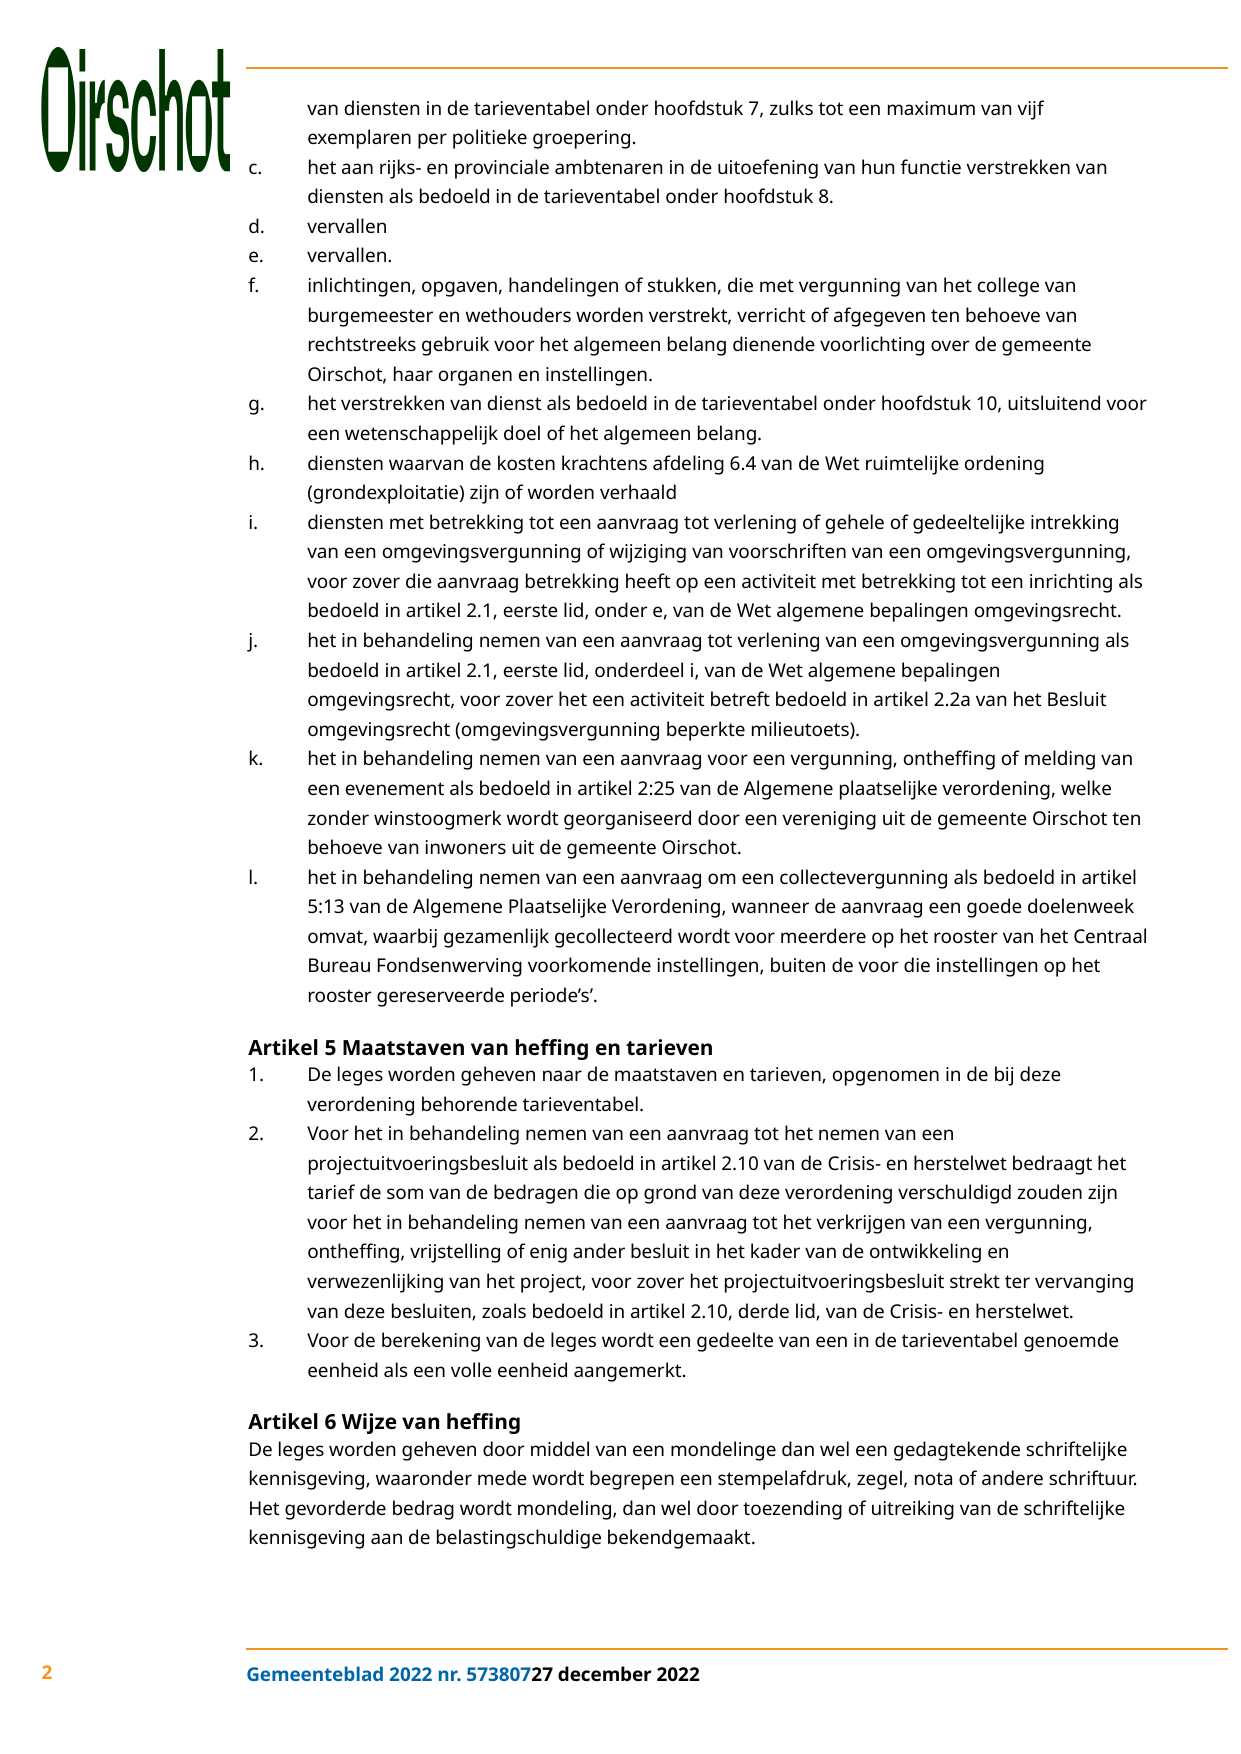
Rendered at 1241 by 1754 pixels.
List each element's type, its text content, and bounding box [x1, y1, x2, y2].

list diensten waarvan de kosten krachtens afdeling 6.4 van de Wet ruimtelijke ordening (grondexploitatie) zijn of worden verhaald [248, 450, 1152, 505]
text Het gevorderde bedrag wordt mondeling, dan wel door toezending of uitreiking van de schriftelijke kennisgeving aan de belastingschuldige bekendgemaakt. [248, 1495, 1152, 1550]
list vervallen. [248, 243, 1152, 268]
list het in behandeling nemen van een aanvraag voor een vergunning, ontheffing of melding van een evenement als bedoeld in artikel 2:25 van de Algemene plaatselijke verordening, welke zonder winstoogmerk wordt georganiseerd door een vereniging uit de gemeente Oirschot ten behoeve van inwoners uit de gemeente Oirschot. [248, 746, 1152, 860]
text De leges worden geheven door middel van een mondelinge dan wel een gedagtekende schriftelijke kennisgeving, waaronder mede wordt begrepen een stempelafdruk, zegel, nota of andere schriftuur. [248, 1436, 1152, 1491]
list het in behandeling nemen van een aanvraag om een collectevergunning als bedoeld in artikel 5:13 van de Algemene Plaatselijke Verordening, wanneer de aanvraag een goede doelenweek omvat, waarbij gezamenlijk gecollecteerd wordt voor meerdere op het rooster van het Centraal Bureau Fondsenwerving voorkomende instellingen, buiten de voor die instellingen op het rooster gereserveerde periode’s’. [248, 864, 1152, 1008]
list het verstrekken van dienst als bedoeld in de tarieventabel onder hoofdstuk 10, uitsluitend voor een wetenschappelijk doel of het algemeen belang. [248, 391, 1152, 446]
list Voor het in behandeling nemen van een aanvraag tot het nemen van een projectuitvoeringsbesluit als bedoeld in artikel 2.10 van de Crisis- en herstelwet bedraagt het tarief de som van de bedragen die op grond van deze verordening verschuldigd zouden zijn voor het in behandeling nemen van een aanvraag tot het verkrijgen van een vergunning, ontheffing, vrijstelling of enig ander besluit in het kader van de ontwikkeling en verwezenlijking van het project, voor zover het projectuitvoeringsbesluit strekt ter vervanging van deze besluiten, zoals bedoeld in artikel 2.10, derde lid, van de Crisis- en herstelwet. [248, 1120, 1152, 1323]
list het in behandeling nemen van een aanvraag tot verlening van een omgevingsvergunning als bedoeld in artikel 2.1, eerste lid, onderdeel i, van de Wet algemene bepalingen omgevingsrecht, voor zover het een activiteit betreft bedoeld in artikel 2.2a van het Besluit omgevingsrecht (omgevingsvergunning beperkte milieutoets). [248, 627, 1152, 742]
list diensten met betrekking tot een aanvraag tot verlening of gehele of gedeeltelijke intrekking van een omgevingsvergunning of wijziging van voorschriften van een omgevingsvergunning, voor zover die aanvraag betrekking heeft op een activiteit met betrekking tot een inrichting als bedoeld in artikel 2.1, eerste lid, onder e, van de Wet algemene bepalingen omgevingsrecht. [248, 509, 1152, 623]
list van diensten in de tarieventabel onder hoofdstuk 7, zulks tot een maximum van vijf exemplaren per politieke groepering. [248, 95, 1152, 150]
text Artikel 5 Maatstaven van heffing en tarieven [248, 1033, 1152, 1061]
list Voor de berekening van de leges wordt een gedeelte van een in de tarieventabel genoemde eenheid als een volle eenheid aangemerkt. [248, 1327, 1152, 1383]
text Artikel 6 Wijze van heffing [248, 1407, 1152, 1436]
list De leges worden geheven naar de maatstaven en tarieven, opgenomen in de bij deze verordening behorende tarieventabel. [248, 1061, 1152, 1116]
list inlichtingen, opgaven, handelingen of stukken, die met vergunning van het college van burgemeester en wethouders worden verstrekt, verricht of afgegeven ten behoeve van rechtstreeks gebruik voor het algemeen belang dienende voorlichting over de gemeente Oirschot, haar organen en instellingen. [248, 272, 1152, 387]
list vervallen [248, 213, 1152, 239]
list het aan rijks- en provinciale ambtenaren in de uitoefening van hun functie verstrekken van diensten als bedoeld in de tarieventabel onder hoofdstuk 8. [248, 154, 1152, 209]
picture [41, 47, 231, 172]
